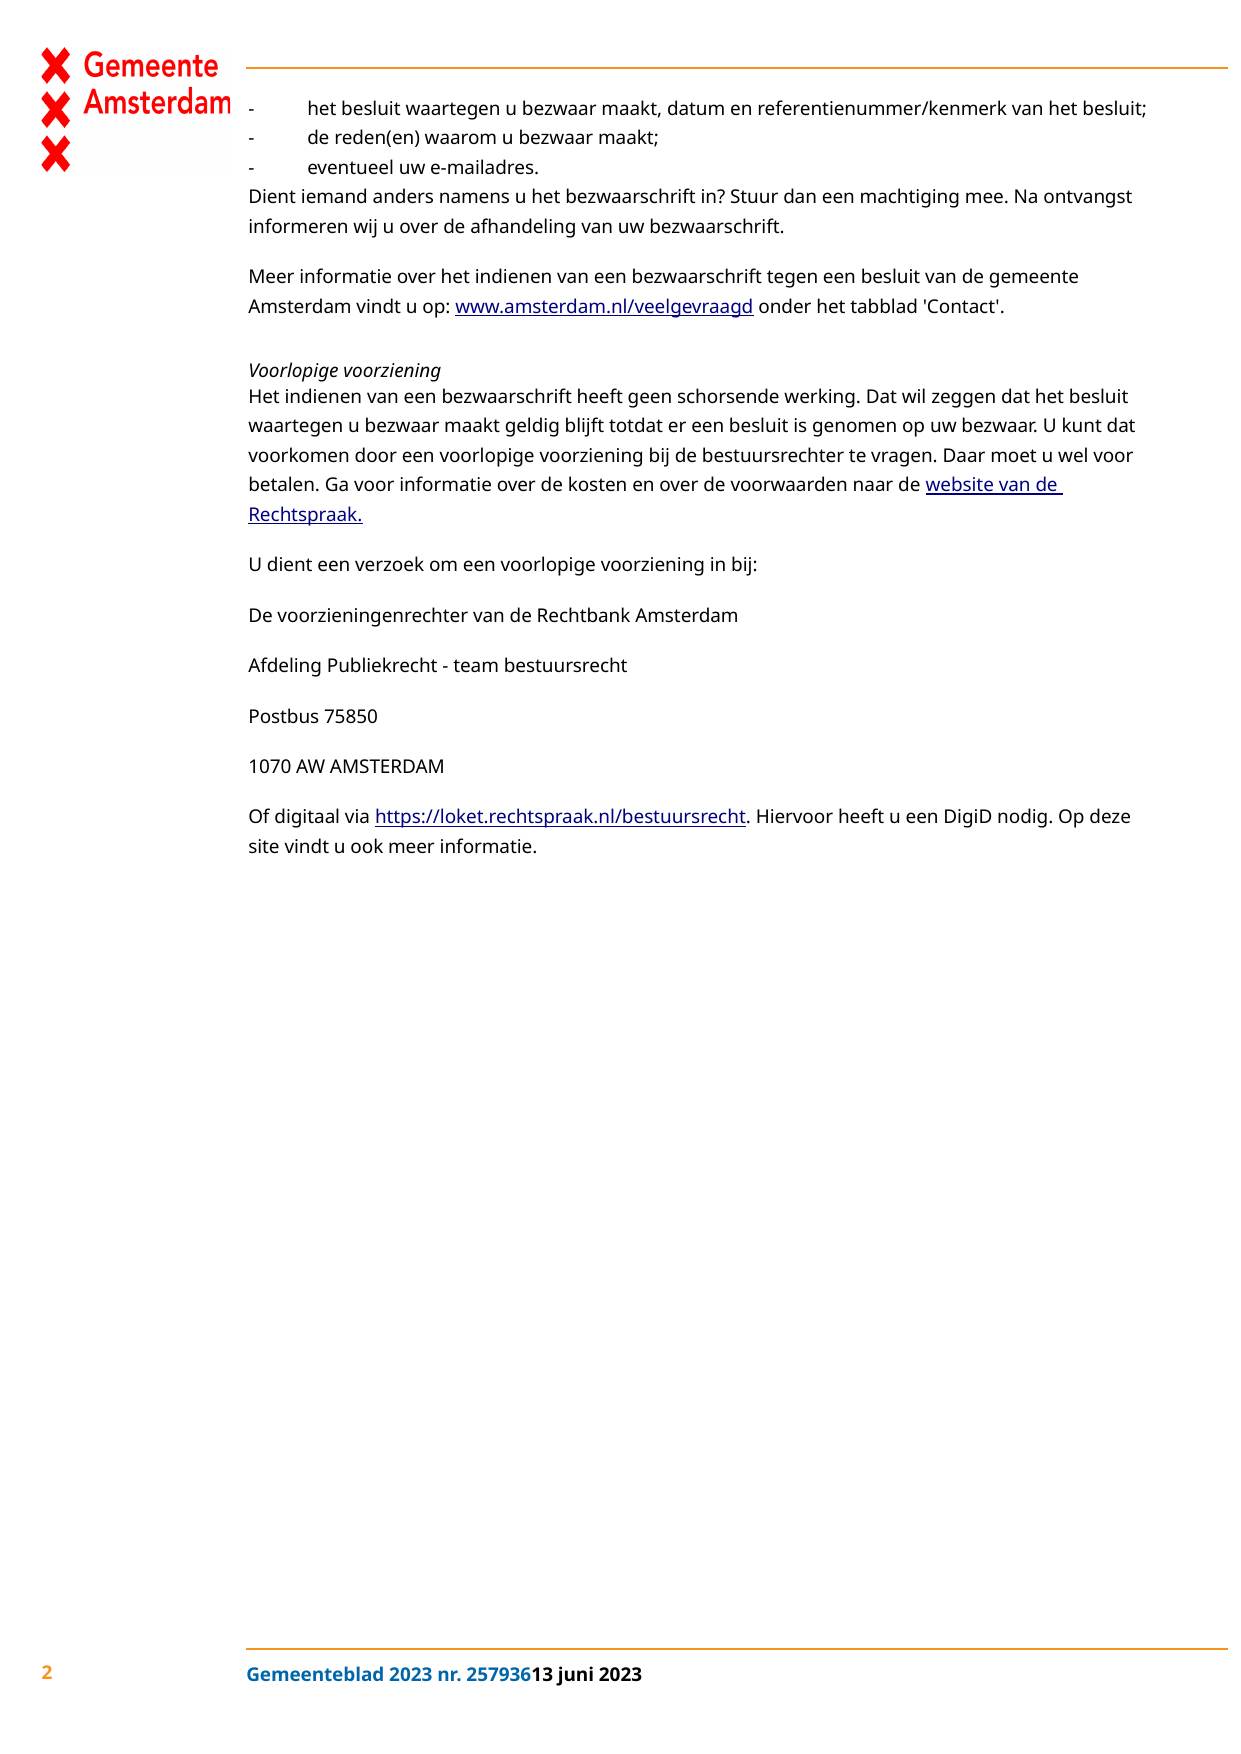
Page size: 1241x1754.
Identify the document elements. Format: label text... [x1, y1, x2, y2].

text Meer informatie over het indienen van een bezwaarschrift tegen een besluit van de gemeente Amsterdam vindt u op: www.amsterdam.nl/veelgevraagd onder het tabblad 'Contact'. [248, 263, 1152, 319]
text De voorzieningenrechter van de Rechtbank Amsterdam [248, 602, 1152, 628]
text Het indienen van een bezwaarschrift heeft geen schorsende werking. Dat wil zeggen dat het besluit waartegen u bezwaar maakt geldig blijft totdat er een besluit is genomen op uw bezwaar. U kunt dat voorkomen door een voorlopige voorziening bij de bestuursrechter te vragen. Daar moet u wel voor betalen. Ga voor informatie over de kosten en over de voorwaarden naar de website van de Rechtspraak. [248, 383, 1152, 527]
list de reden(en) waarom u bezwaar maakt; [248, 124, 1152, 150]
text Voorlopige voorziening [248, 357, 1152, 383]
text Afdeling Publiekrecht - team bestuursrecht [248, 652, 1152, 678]
text Dient iemand anders namens u het bezwaarschrift in? Stuur dan een machtiging mee. Na ontvangst informeren wij u over de afhandeling van uw bezwaarschrift. [248, 183, 1152, 239]
list het besluit waartegen u bezwaar maakt, datum en referentienummer/kenmerk van het besluit; [248, 95, 1152, 121]
text U dient een verzoek om een voorlopige voorziening in bij: [248, 552, 1152, 577]
text 1070 AW AMSTERDAM [248, 753, 1152, 779]
list eventueel uw e-mailadres. [248, 154, 1152, 180]
text Of digitaal via https://loket.rechtspraak.nl/bestuursrecht. Hiervoor heeft u een DigiD nodig. Op deze site vindt u ook meer informatie. [248, 804, 1152, 859]
text Postbus 75850 [248, 703, 1152, 728]
picture [41, 47, 231, 172]
